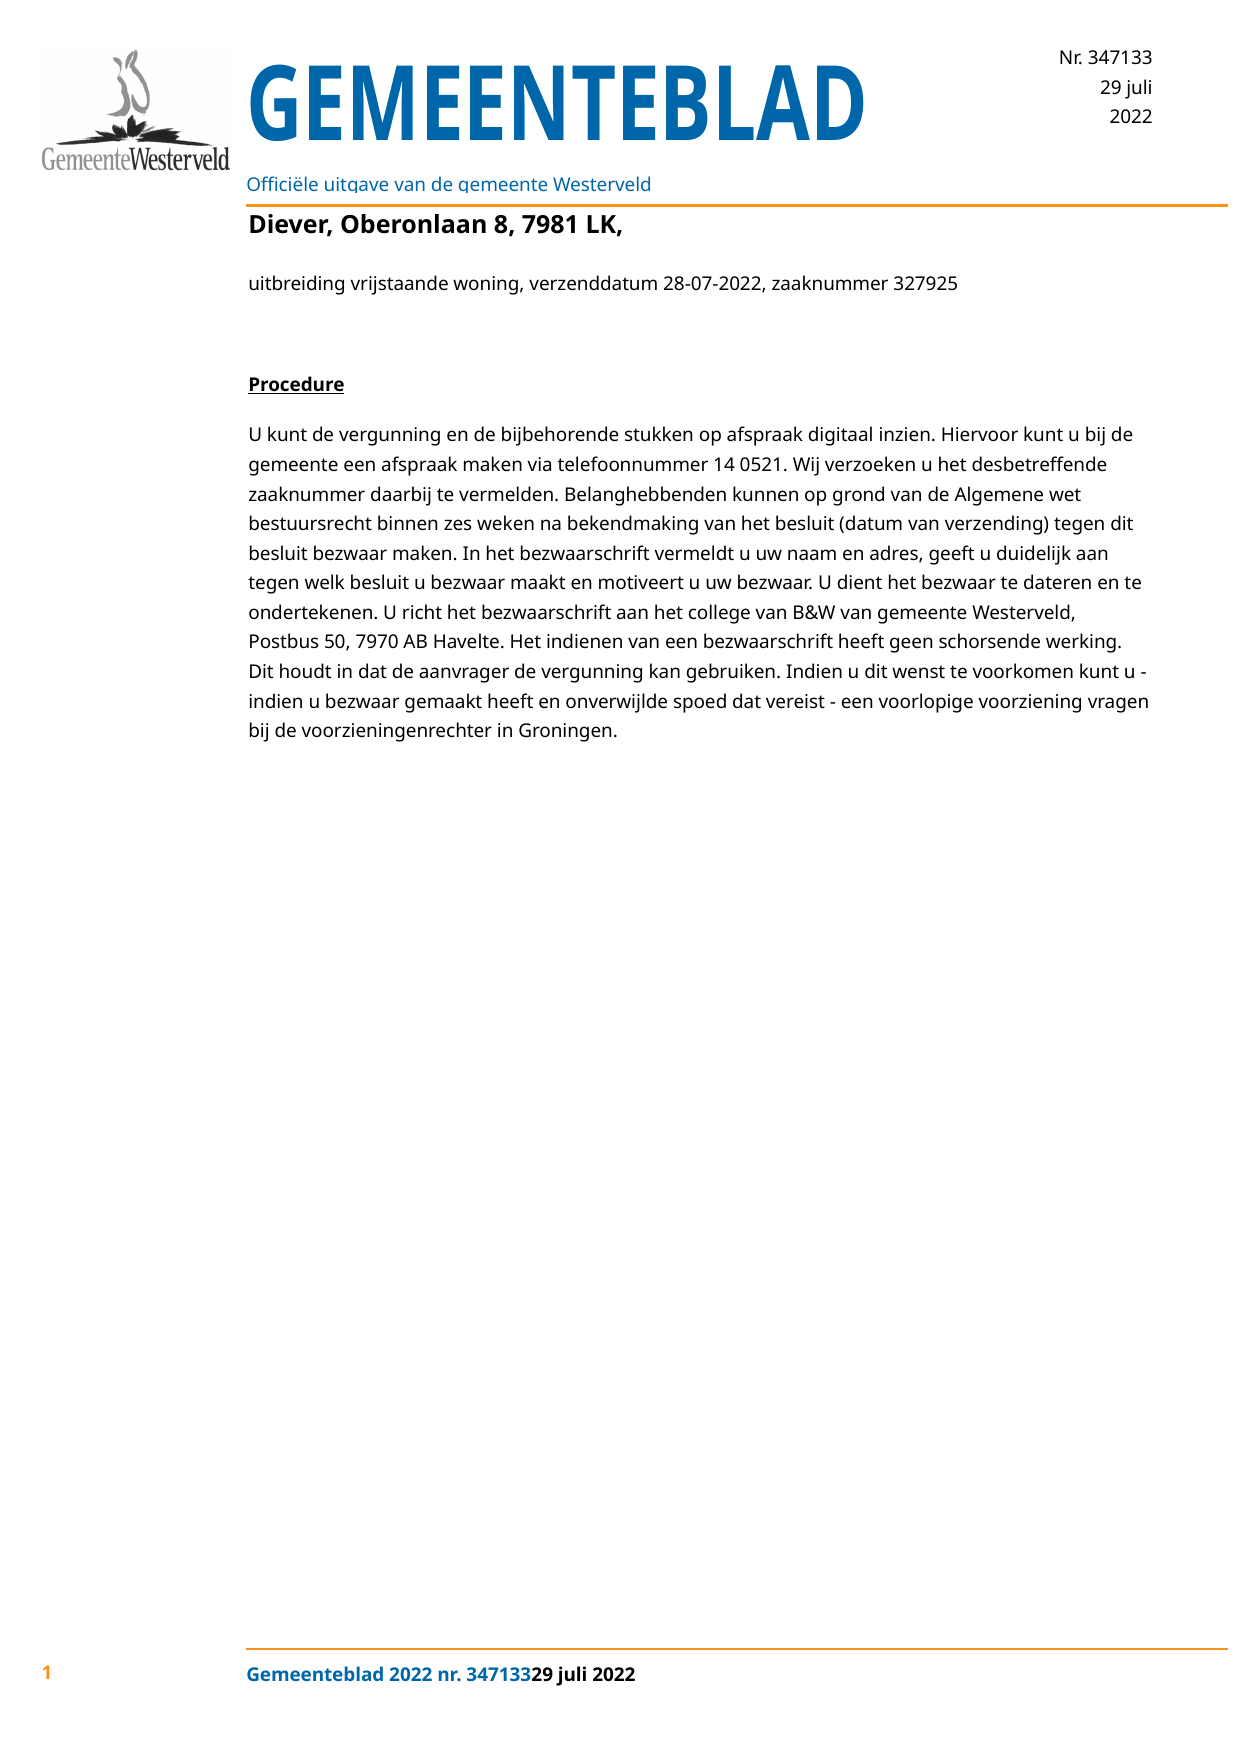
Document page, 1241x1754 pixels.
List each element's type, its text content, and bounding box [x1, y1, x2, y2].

text uitbreiding vrijstaande woning, verzenddatum 28-07-2022, zaaknummer 327925 [248, 270, 1152, 296]
text Procedure [248, 371, 1152, 397]
text U kunt de vergunning en de bijbehorende stukken op afspraak digitaal inzien. Hiervoor kunt u bij de gemeente een afspraak maken via telefoonnummer 14 0521. Wij verzoeken u het desbetreffende zaaknummer daarbij te vermelden. Belanghebbenden kunnen op grond van de Algemene wet bestuursrecht binnen zes weken na bekendmaking van het besluit (datum van verzending) tegen dit besluit bezwaar maken. In het bezwaarschrift vermeldt u uw naam en adres, geeft u duidelijk aan tegen welk besluit u bezwaar maakt en motiveert u uw bezwaar. U dient het bezwaar te dateren en te ondertekenen. U richt het bezwaarschrift aan het college van B&W van gemeente Westerveld, Postbus 50, 7970 AB Havelte. Het indienen van een bezwaarschrift heeft geen schorsende werking. Dit houdt in dat de aanvrager de vergunning kan gebruiken. Indien u dit wenst te voorkomen kunt u - indien u bezwaar gemaakt heeft en onverwijlde spoed dat vereist - een voorlopige voorziening vragen bij de voorzieningenrechter in Groningen. [248, 422, 1152, 743]
picture [41, 47, 231, 172]
text Diever, Oberonlaan 8, 7981 LK, [248, 207, 1152, 241]
